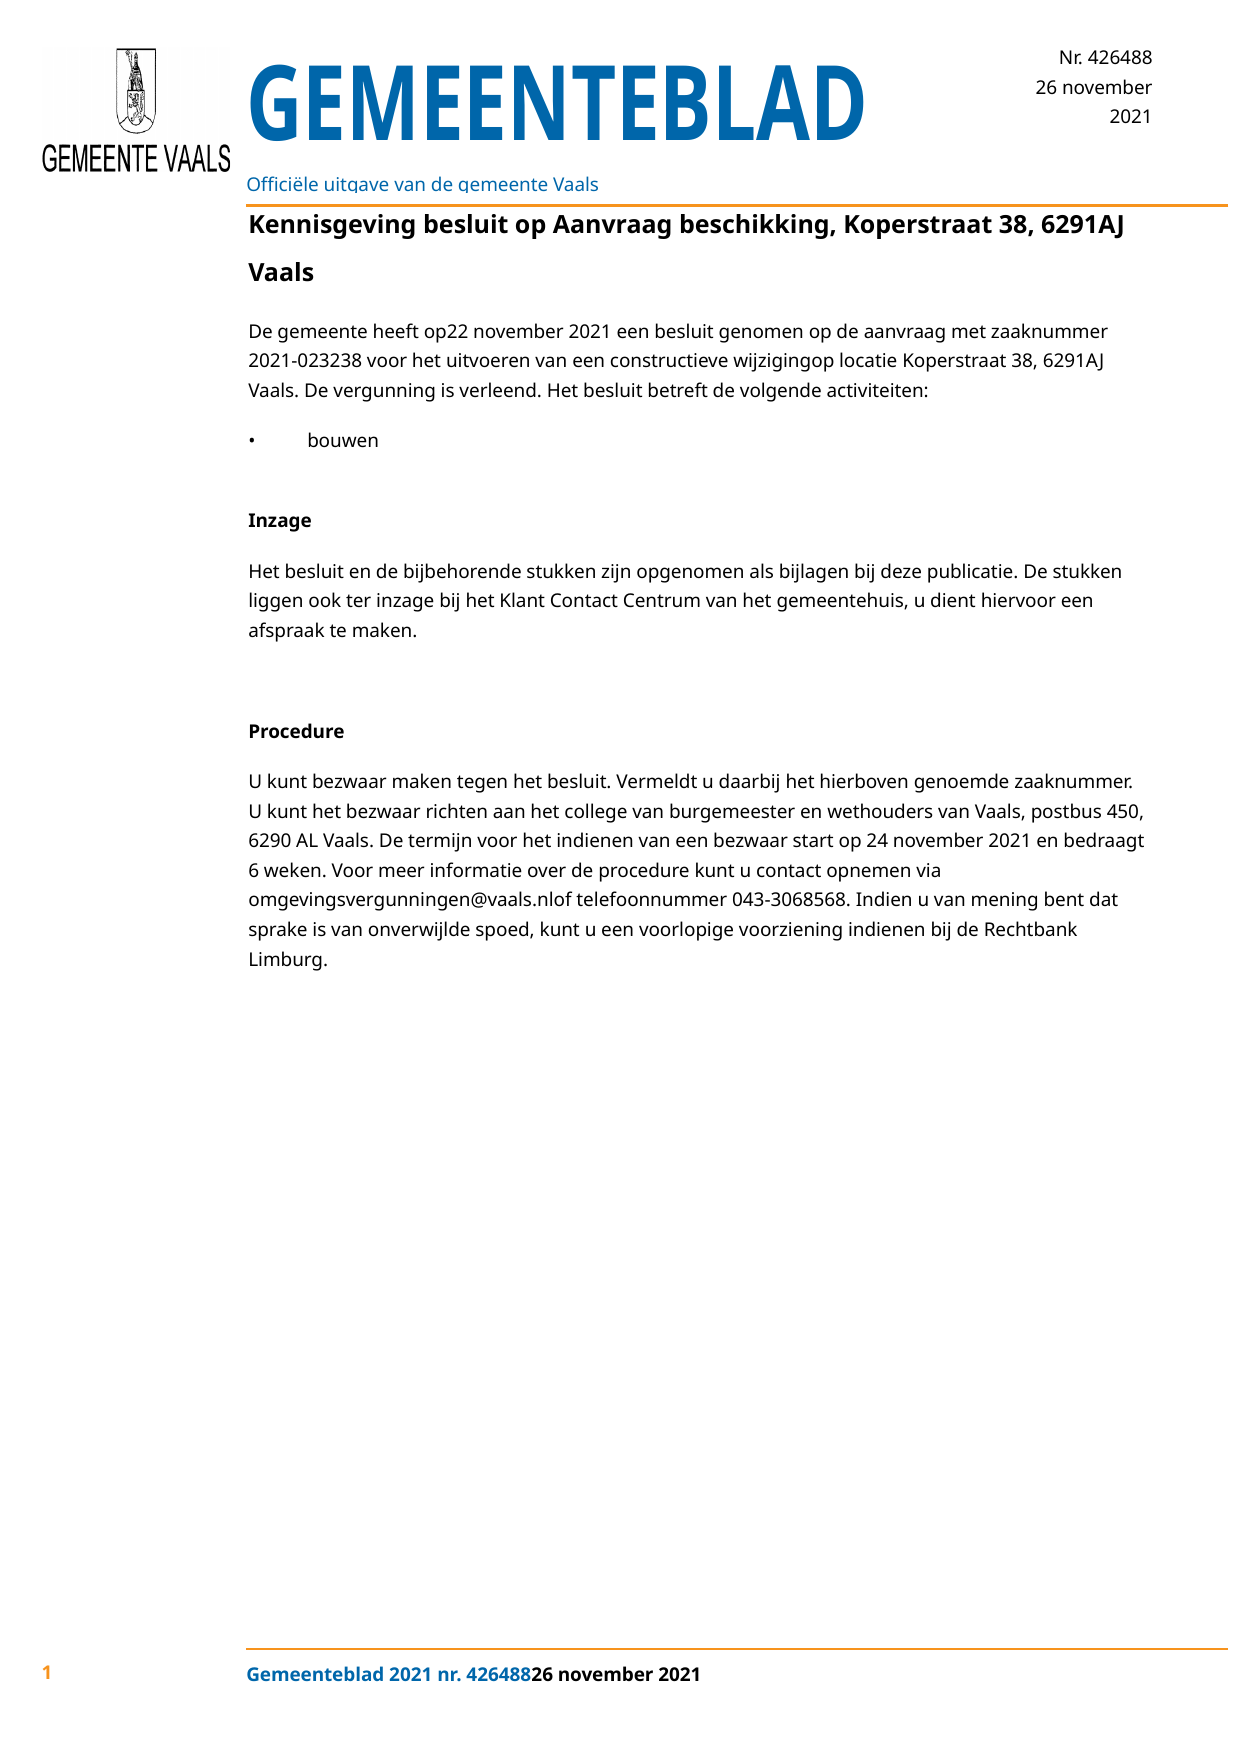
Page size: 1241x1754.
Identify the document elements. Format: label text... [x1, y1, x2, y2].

text Inzage [248, 507, 1152, 533]
text U kunt bezwaar maken tegen het besluit. Vermeldt u daarbij het hierboven genoemde zaaknummer. U kunt het bezwaar richten aan het college van burgemeester en wethouders van Vaals, postbus 450, 6290 AL Vaals. De termijn voor het indienen van een bezwaar start op 24 november 2021 en bedraagt 6 weken. Voor meer informatie over de procedure kunt u contact opnemen via omgevingsvergunningen@vaals.nlof telefoonnummer 043-3068568. Indien u van mening bent dat sprake is van onverwijlde spoed, kunt u een voorlopige voorziening indienen bij de Rechtbank Limburg. [248, 768, 1152, 972]
text Kennisgeving besluit op Aanvraag beschikking, Koperstraat 38, 6291AJ Vaals [248, 207, 1152, 288]
text Het besluit en de bijbehorende stukken zijn opgenomen als bijlagen bij deze publicatie. De stukken liggen ook ter inzage bij het Klant Contact Centrum van het gemeentehuis, u dient hiervoor een afspraak te maken. [248, 558, 1152, 643]
text De gemeente heeft op22 november 2021 een besluit genomen op de aanvraag met zaaknummer 2021-023238 voor het uitvoeren van een constructieve wijzigingop locatie Koperstraat 38, 6291AJ Vaals. De vergunning is verleend. Het besluit betreft de volgende activiteiten: [248, 318, 1152, 403]
picture [41, 47, 231, 172]
list bouwen [248, 427, 1152, 453]
text Procedure [248, 718, 1152, 744]
